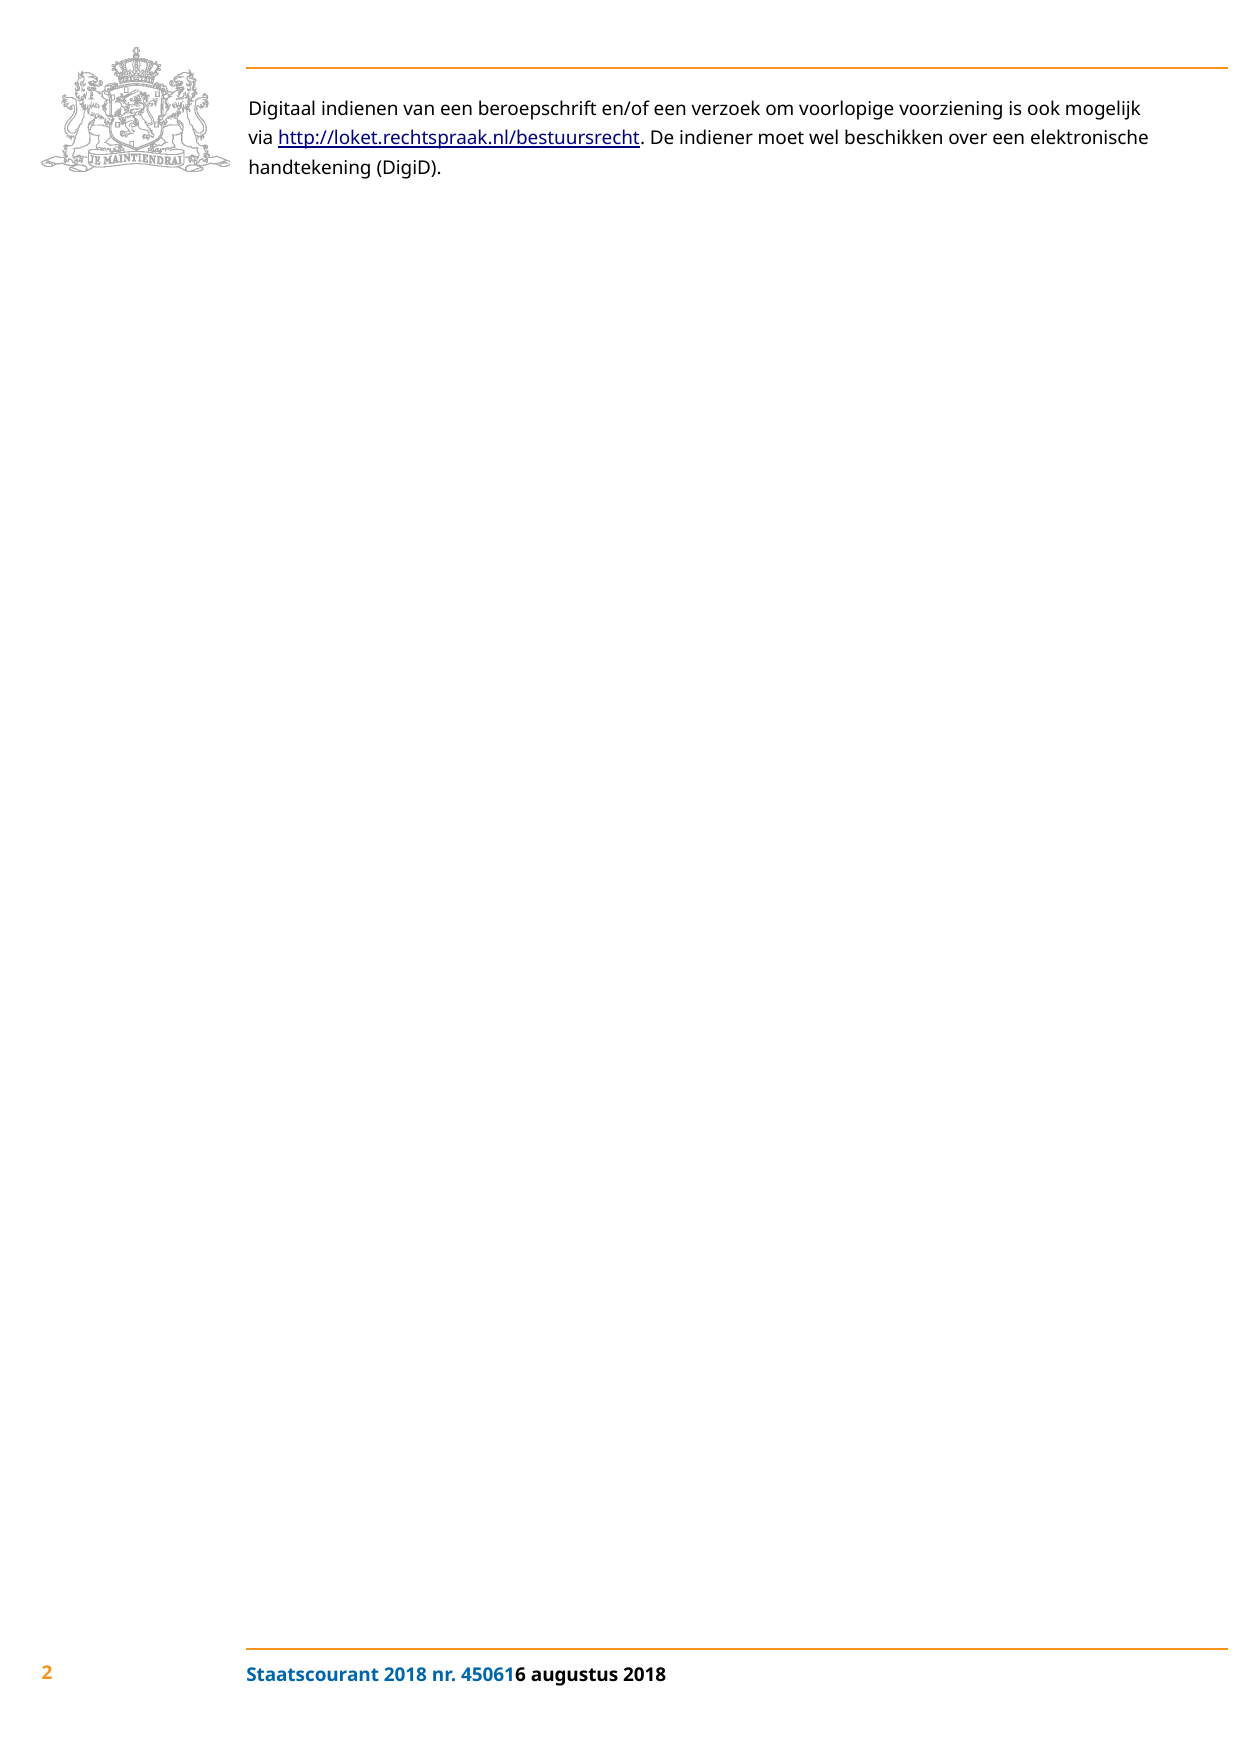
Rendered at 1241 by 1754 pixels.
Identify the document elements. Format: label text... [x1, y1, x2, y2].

text Digitaal indienen van een beroepschrift en/of een verzoek om voorlopige voorziening is ook mogelijk via http://loket.rechtspraak.nl/bestuursrecht. De indiener moet wel beschikken over een elektronische handtekening (DigiD). [248, 95, 1152, 180]
picture [41, 47, 231, 172]
